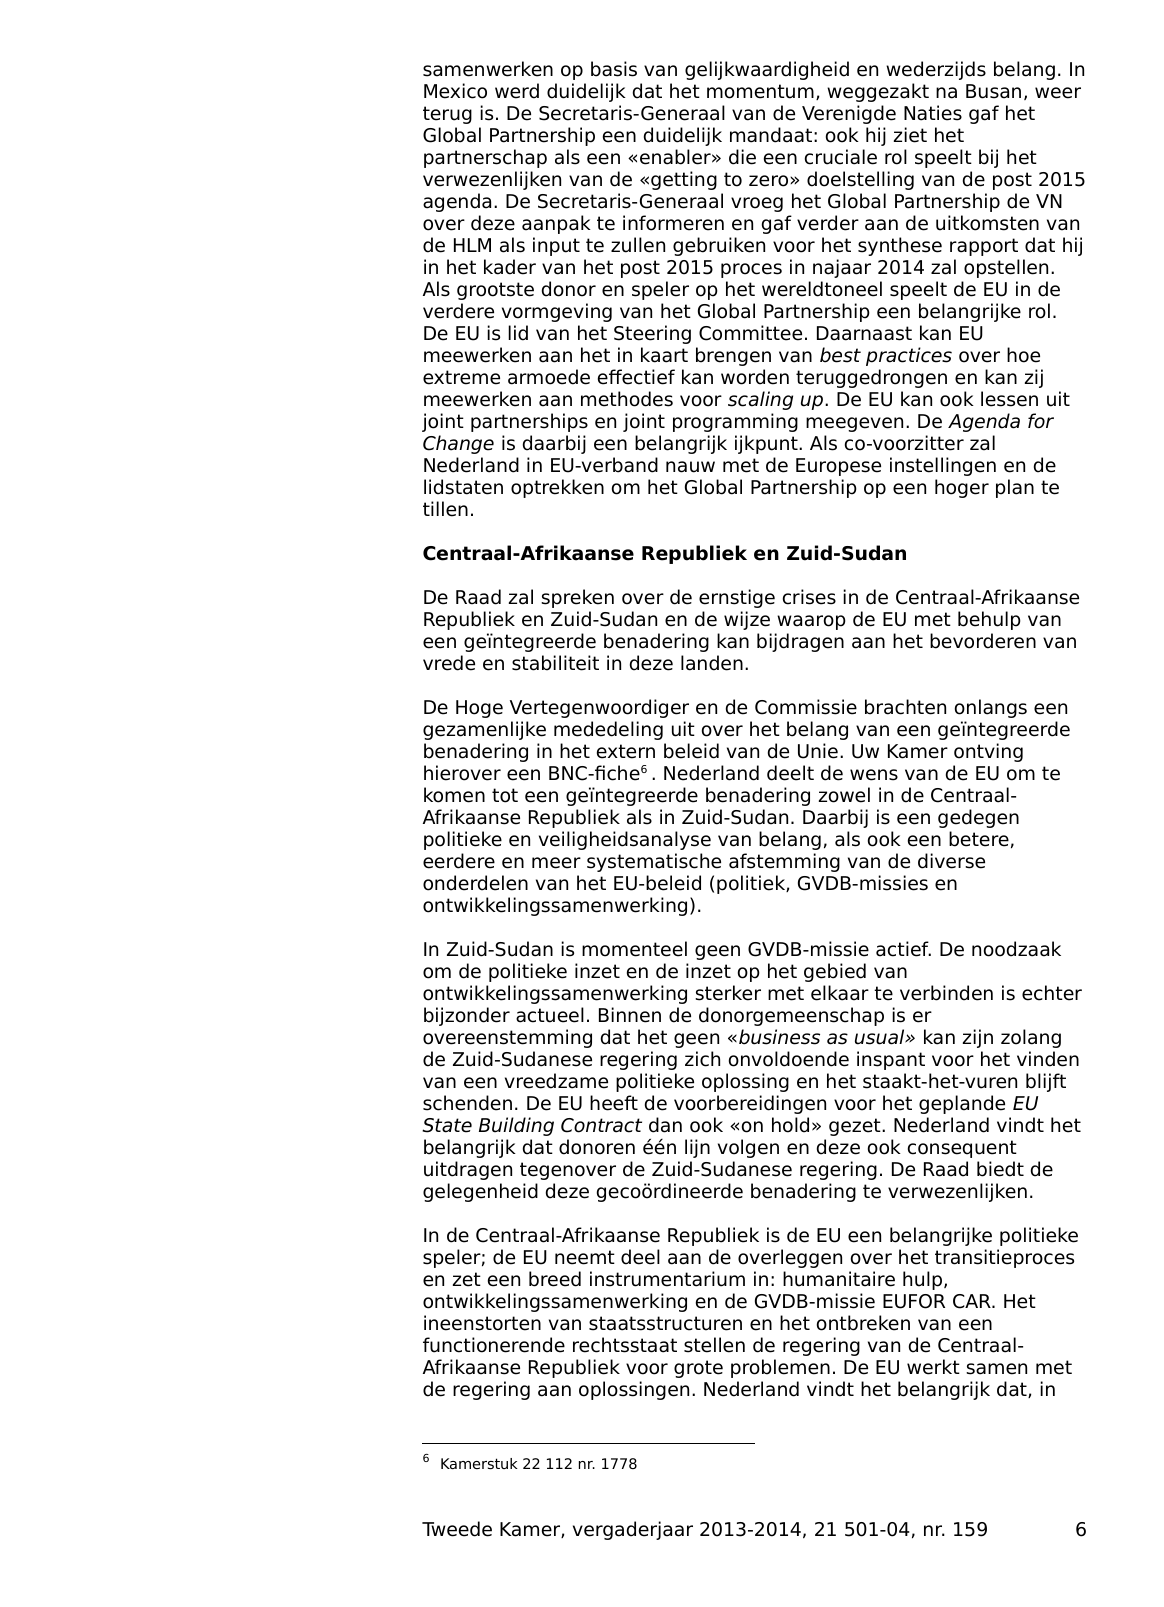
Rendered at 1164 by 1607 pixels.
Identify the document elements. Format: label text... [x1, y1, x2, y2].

text In Zuid-Sudan is momenteel geen GVDB-missie actief. De noodzaak om de politieke inzet en de inzet op het gebied van ontwikkelingssamenwerking sterker met elkaar te verbinden is echter bijzonder actueel. Binnen de donorgemeenschap is er overeenstemming dat het geen «business as usual» kan zijn zolang de Zuid-Sudanese regering zich onvoldoende inspant voor het vinden van een vreedzame politieke oplossing en het staakt-het-vuren blijft schenden. De EU heeft de voorbereidingen voor het geplande EU State Building Contract dan ook «on hold» gezet. Nederland vindt het belangrijk dat donoren één lijn volgen en deze ook consequent uitdragen tegenover de Zuid-Sudanese regering. De Raad biedt de gelegenheid deze gecoördineerde benadering te verwezenlijken. [422, 939, 1087, 1203]
text Kamerstuk 22 112 nr. 1778 [422, 1452, 1087, 1474]
subtitle Centraal-Afrikaanse Republiek en Zuid-Sudan [422, 543, 1087, 565]
text samenwerken op basis van gelijkwaardigheid en wederzijds belang. In Mexico werd duidelijk dat het momentum, weggezakt na Busan, weer terug is. De Secretaris-Generaal van de Verenigde Naties gaf het Global Partnership een duidelijk mandaat: ook hij ziet het partnerschap als een «enabler» die een cruciale rol speelt bij het verwezenlijken van de «getting to zero» doelstelling van de post 2015 agenda. De Secretaris-Generaal vroeg het Global Partnership de VN over deze aanpak te informeren en gaf verder aan de uitkomsten van de HLM als input te zullen gebruiken voor het synthese rapport dat hij in het kader van het post 2015 proces in najaar 2014 zal opstellen. [422, 59, 1087, 279]
text In de Centraal-Afrikaanse Republiek is de EU een belangrijke politieke speler; de EU neemt deel aan de overleggen over het transitieproces en zet een breed instrumentarium in: humanitaire hulp, ontwikkelingssamenwerking en de GVDB-missie EUFOR CAR. Het ineenstorten van staatsstructuren en het ontbreken van een functionerende rechtsstaat stellen de regering van de Centraal-Afrikaanse Republiek voor grote problemen. De EU werkt samen met de regering aan oplossingen. Nederland vindt het belangrijk dat, in [422, 1225, 1087, 1401]
text De Raad zal spreken over de ernstige crises in de Centraal-Afrikaanse Republiek en Zuid-Sudan en de wijze waarop de EU met behulp van een geïntegreerde benadering kan bijdragen aan het bevorderen van vrede en stabiliteit in deze landen. [422, 587, 1087, 675]
text De Hoge Vertegenwoordiger en de Commissie brachten onlangs een gezamenlijke mededeling uit over het belang van een geïntegreerde benadering in het extern beleid van de Unie. Uw Kamer ontving hierover een BNC-fiche. Nederland deelt de wens van de EU om te komen tot een geïntegreerde benadering zowel in de Centraal-Afrikaanse Republiek als in Zuid-Sudan. Daarbij is een gedegen politieke en veiligheidsanalyse van belang, als ook een betere, eerdere en meer systematische afstemming van de diverse onderdelen van het EU-beleid (politiek, GVDB-missies en ontwikkelingssamenwerking). [422, 697, 1087, 917]
text Als grootste donor en speler op het wereldtoneel speelt de EU in de verdere vormgeving van het Global Partnership een belangrijke rol. De EU is lid van het Steering Committee. Daarnaast kan EU meewerken aan het in kaart brengen van best practices over hoe extreme armoede effectief kan worden teruggedrongen en kan zij meewerken aan methodes voor scaling up. De EU kan ook lessen uit joint partnerships en joint programming meegeven. De Agenda for Change is daarbij een belangrijk ijkpunt. Als co-voorzitter zal Nederland in EU-verband nauw met de Europese instellingen en de lidstaten optrekken om het Global Partnership op een hoger plan te tillen. [422, 279, 1087, 521]
